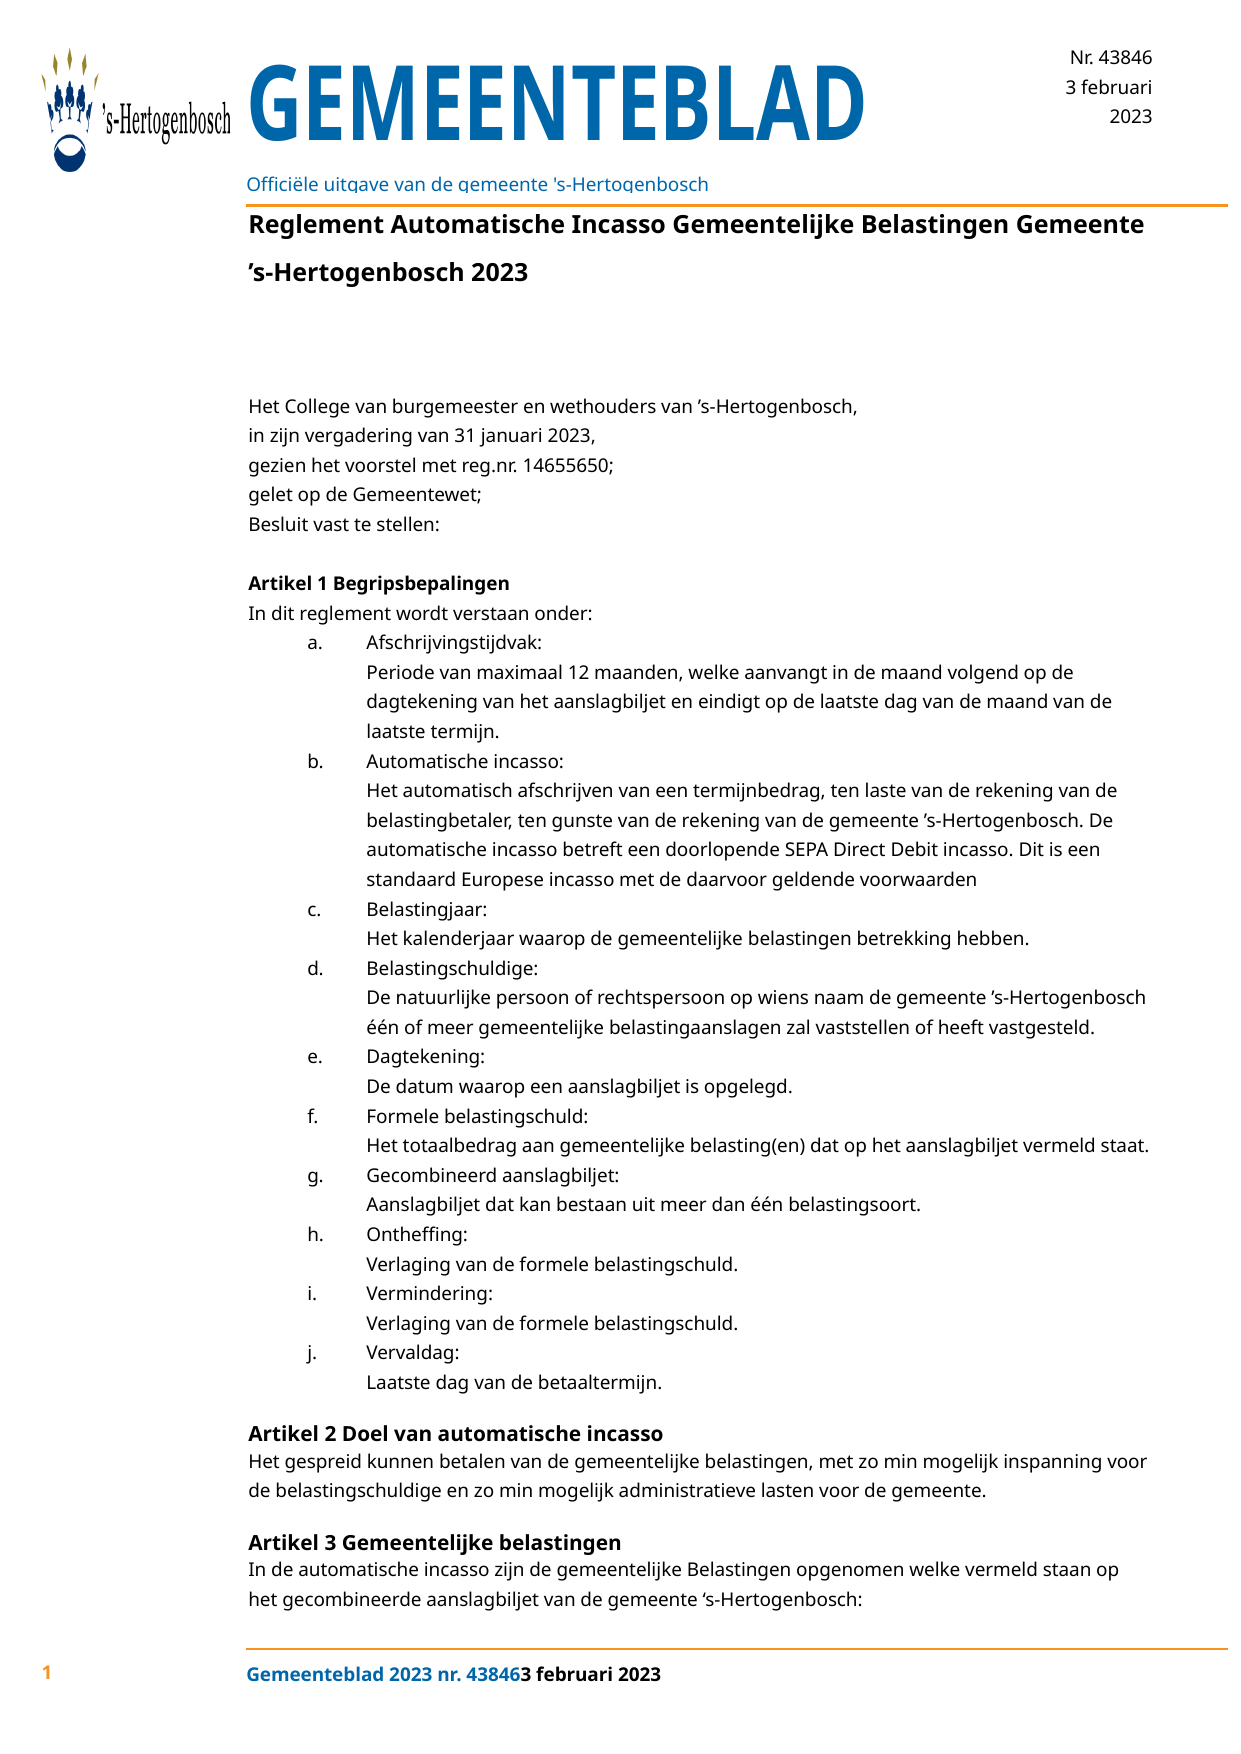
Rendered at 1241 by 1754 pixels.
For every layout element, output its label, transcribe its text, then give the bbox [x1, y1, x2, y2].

list Verlaging van de formele belastingschuld. [307, 1251, 1152, 1277]
list Formele belastingschuld: [307, 1103, 1152, 1129]
list Ontheffing: [307, 1221, 1152, 1247]
list Afschrijvingstijdvak: [307, 629, 1152, 655]
list Het totaalbedrag aan gemeentelijke belasting(en) dat op het aanslagbiljet vermeld staat. [307, 1132, 1152, 1158]
list De natuurlijke persoon of rechtspersoon op wiens naam de gemeente ’s-Hertogenbosch één of meer gemeentelijke belastingaanslagen zal vaststellen of heeft vastgesteld. [307, 984, 1152, 1040]
list Belastingjaar: [307, 896, 1152, 922]
text Reglement Automatische Incasso Gemeentelijke Belastingen Gemeente ’s-Hertogenbosch 2023 [248, 207, 1152, 288]
text Artikel 2 Doel van automatische incasso [248, 1419, 1152, 1448]
list Vervaldag: [307, 1339, 1152, 1365]
text Het College van burgemeester en wethouders van ’s-Hertogenbosch, [248, 393, 1152, 419]
list Vermindering: [307, 1280, 1152, 1306]
list Verlaging van de formele belastingschuld. [307, 1310, 1152, 1336]
list Laatste dag van de betaaltermijn. [307, 1369, 1152, 1395]
picture [41, 47, 231, 172]
text gelet op de Gemeentewet; [248, 482, 1152, 507]
list Het kalenderjaar waarop de gemeentelijke belastingen betrekking hebben. [307, 925, 1152, 951]
text Besluit vast te stellen: [248, 511, 1152, 537]
list Automatische incasso: [307, 748, 1152, 774]
list Periode van maximaal 12 maanden, welke aanvangt in de maand volgend op de dagtekening van het aanslagbiljet en eindigt op de laatste dag van de maand van de laatste termijn. [307, 659, 1152, 744]
text Artikel 1 Begripsbepalingen [248, 570, 1152, 596]
text Het gespreid kunnen betalen van de gemeentelijke belastingen, met zo min mogelijk inspanning voor de belastingschuldige en zo min mogelijk administratieve lasten voor de gemeente. [248, 1448, 1152, 1503]
list Het automatisch afschrijven van een termijnbedrag, ten laste van de rekening van de belastingbetaler, ten gunste van de rekening van de gemeente ’s-Hertogenbosch. De automatische incasso betreft een doorlopende SEPA Direct Debit incasso. Dit is een standaard Europese incasso met de daarvoor geldende voorwaarden [307, 777, 1152, 892]
text Artikel 3 Gemeentelijke belastingen [248, 1528, 1152, 1556]
list Aanslagbiljet dat kan bestaan uit meer dan één belastingsoort. [307, 1192, 1152, 1217]
text gezien het voorstel met reg.nr. 14655650; [248, 452, 1152, 478]
list Gecombineerd aanslagbiljet: [307, 1162, 1152, 1188]
list Dagtekening: [307, 1044, 1152, 1069]
list Belastingschuldige: [307, 955, 1152, 981]
text In de automatische incasso zijn de gemeentelijke Belastingen opgenomen welke vermeld staan op het gecombineerde aanslagbiljet van de gemeente ‘s-Hertogenbosch: [248, 1556, 1152, 1612]
text in zijn vergadering van 31 januari 2023, [248, 422, 1152, 448]
text In dit reglement wordt verstaan onder: [248, 600, 1152, 626]
list De datum waarop een aanslagbiljet is opgelegd. [307, 1073, 1152, 1099]
